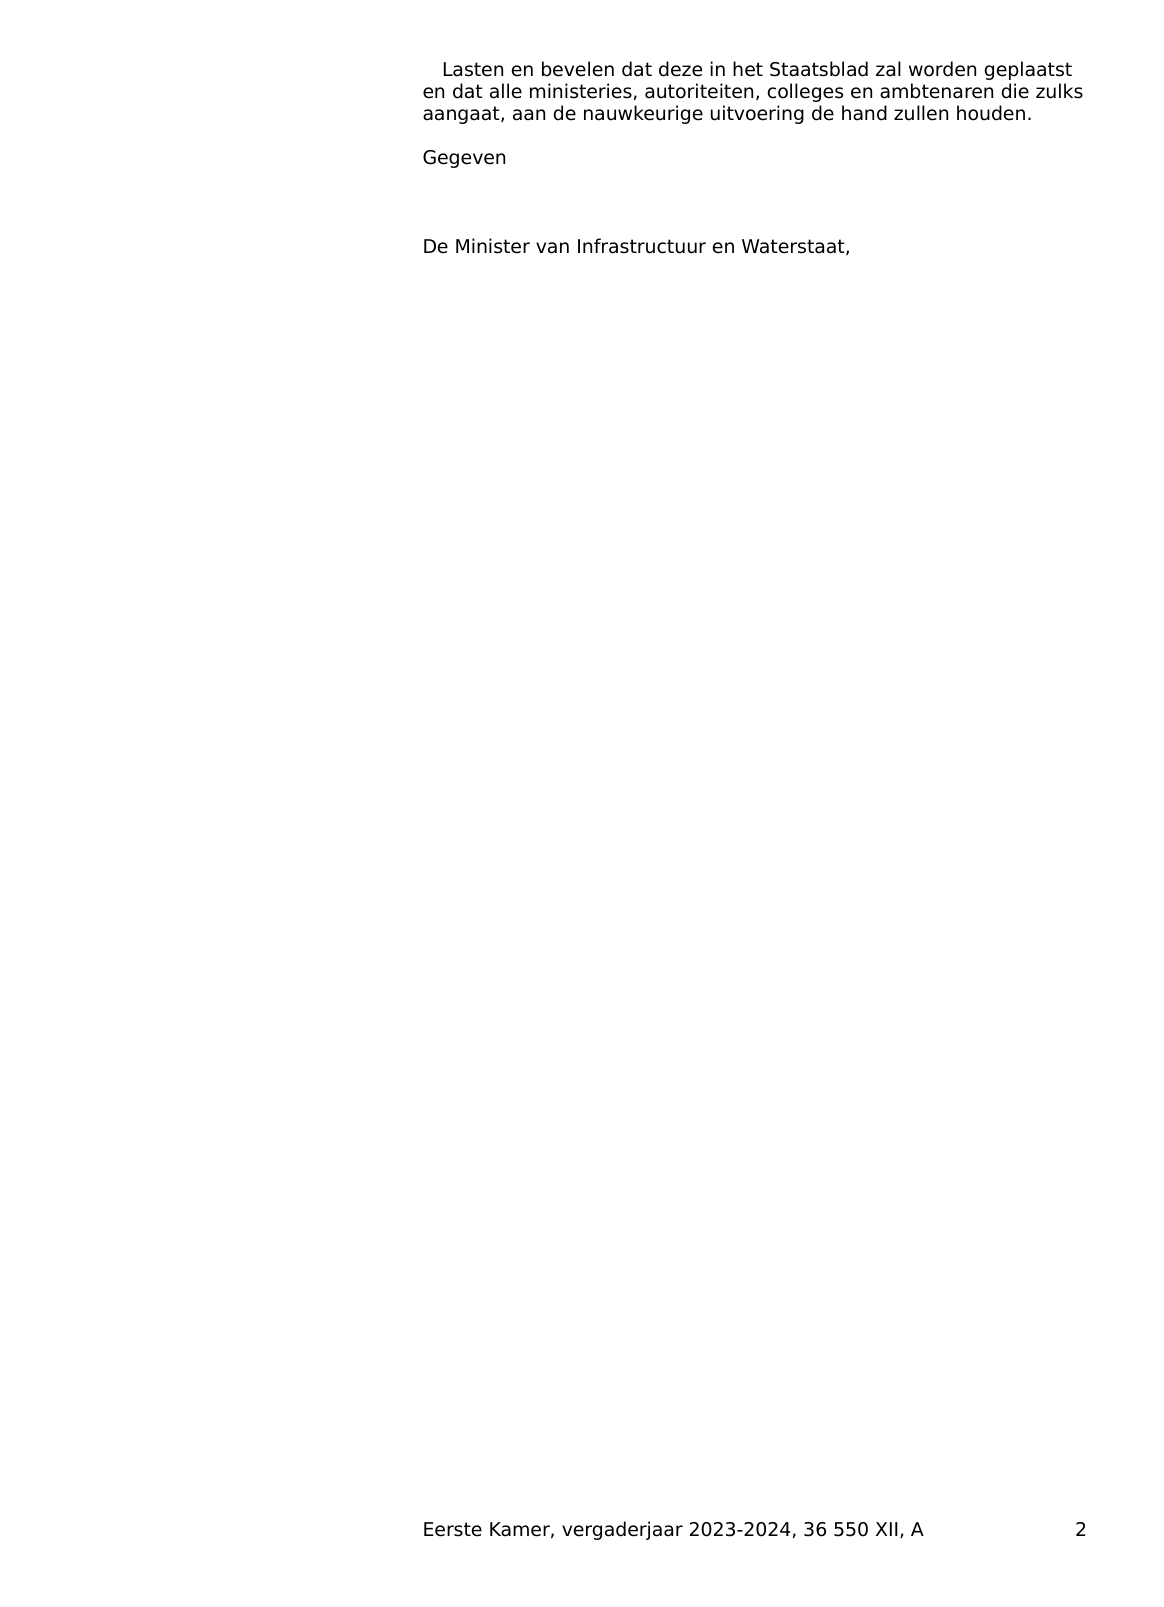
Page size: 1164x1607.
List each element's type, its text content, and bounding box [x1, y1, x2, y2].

text Gegeven [422, 147, 1087, 169]
text De Minister van Infrastructuur en Waterstaat, [422, 236, 1087, 258]
text Lasten en bevelen dat deze in het Staatsblad zal worden geplaatst en dat alle ministeries, autoriteiten, colleges en ambtenaren die zulks aangaat, aan de nauwkeurige uitvoering de hand zullen houden. [422, 59, 1087, 125]
